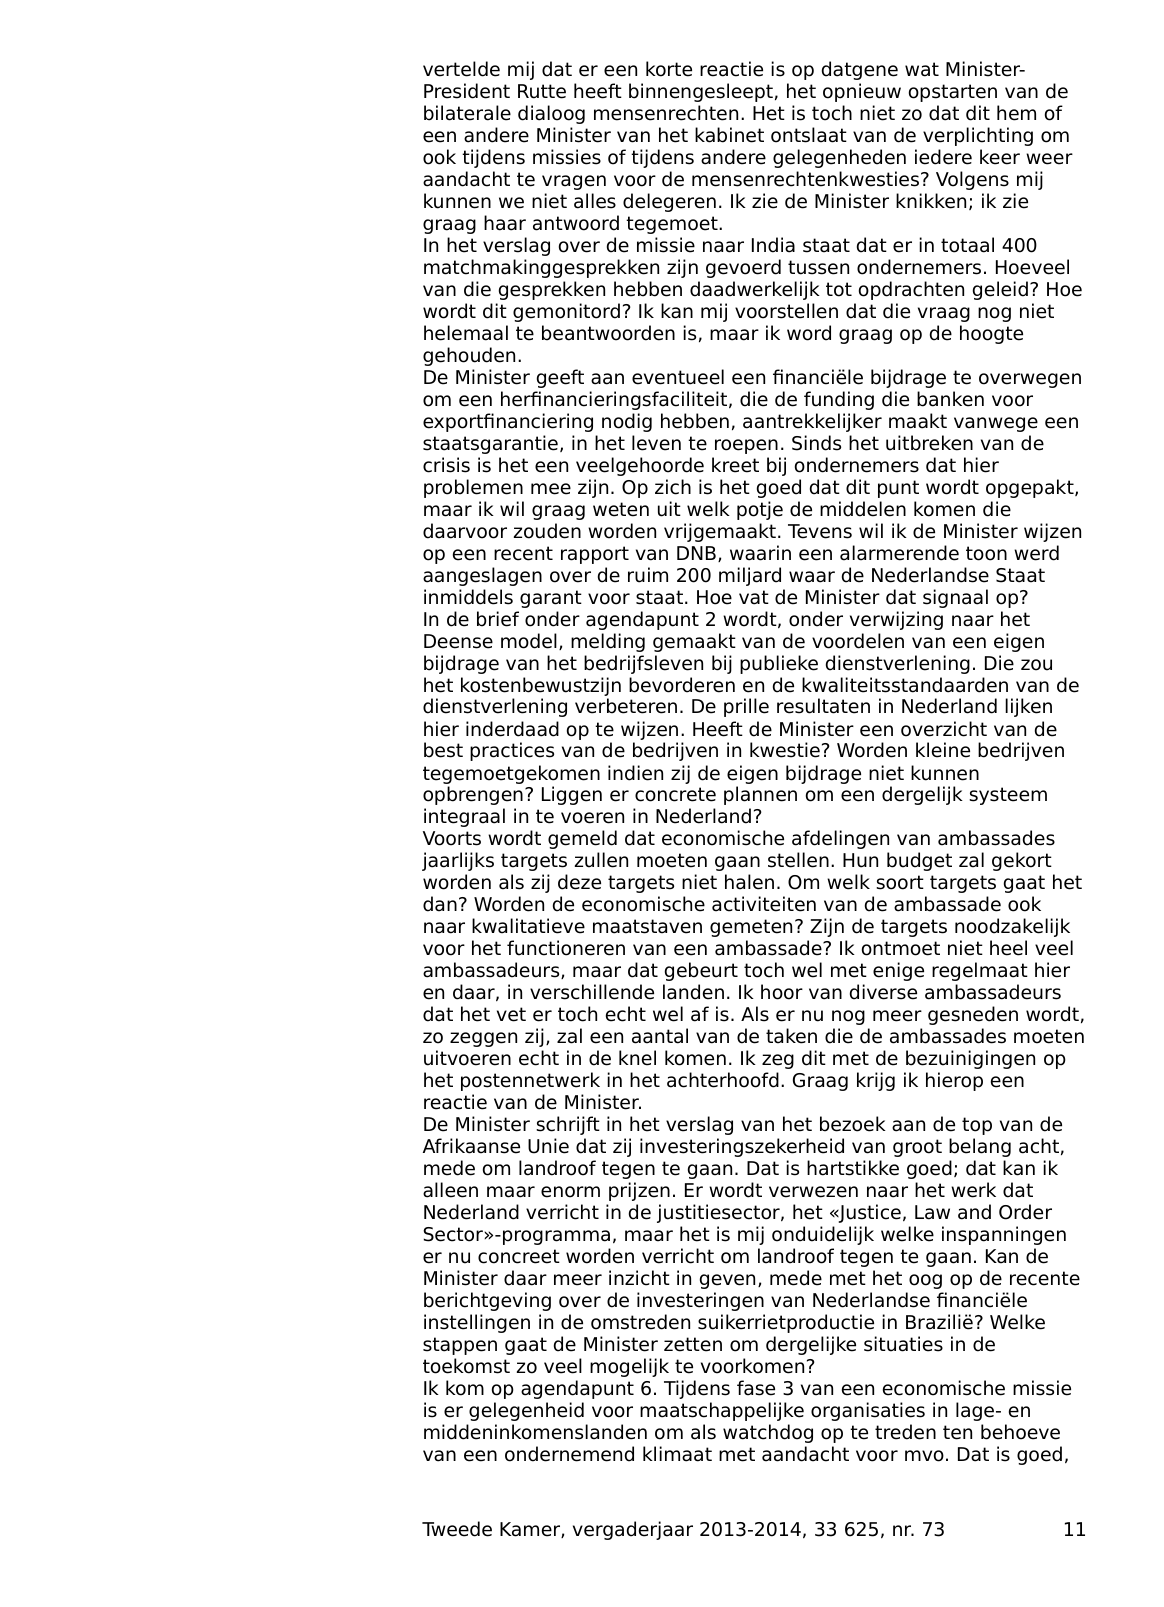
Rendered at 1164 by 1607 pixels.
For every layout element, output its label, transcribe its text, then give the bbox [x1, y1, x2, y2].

text vertelde mij dat er een korte reactie is op datgene wat Minister-President Rutte heeft binnengesleept, het opnieuw opstarten van de bilaterale dialoog mensenrechten. Het is toch niet zo dat dit hem of een andere Minister van het kabinet ontslaat van de verplichting om ook tijdens missies of tijdens andere gelegenheden iedere keer weer aandacht te vragen voor de mensenrechtenkwesties? Volgens mij kunnen we niet alles delegeren. Ik zie de Minister knikken; ik zie graag haar antwoord tegemoet. [422, 59, 1087, 235]
text In het verslag over de missie naar India staat dat er in totaal 400 matchmakinggesprekken zijn gevoerd tussen ondernemers. Hoeveel van die gesprekken hebben daadwerkelijk tot opdrachten geleid? Hoe wordt dit gemonitord? Ik kan mij voorstellen dat die vraag nog niet helemaal te beantwoorden is, maar ik word graag op de hoogte gehouden. [422, 235, 1087, 367]
text In de brief onder agendapunt 2 wordt, onder verwijzing naar het Deense model, melding gemaakt van de voordelen van een eigen bijdrage van het bedrijfsleven bij publieke dienstverlening. Die zou het kostenbewustzijn bevorderen en de kwaliteitsstandaarden van de dienstverlening verbeteren. De prille resultaten in Nederland lijken hier inderdaad op te wijzen. Heeft de Minister een overzicht van de best practices van de bedrijven in kwestie? Worden kleine bedrijven tegemoetgekomen indien zij de eigen bijdrage niet kunnen opbrengen? Liggen er concrete plannen om een dergelijk systeem integraal in te voeren in Nederland? [422, 608, 1087, 828]
text De Minister schrijft in het verslag van het bezoek aan de top van de Afrikaanse Unie dat zij investeringszekerheid van groot belang acht, mede om landroof tegen te gaan. Dat is hartstikke goed; dat kan ik alleen maar enorm prijzen. Er wordt verwezen naar het werk dat Nederland verricht in de justitiesector, het «Justice, Law and Order Sector»-programma, maar het is mij onduidelijk welke inspanningen er nu concreet worden verricht om landroof tegen te gaan. Kan de Minister daar meer inzicht in geven, mede met het oog op de recente berichtgeving over de investeringen van Nederlandse financiële instellingen in de omstreden suikerrietproductie in Brazilië? Welke stappen gaat de Minister zetten om dergelijke situaties in de toekomst zo veel mogelijk te voorkomen? [422, 1114, 1087, 1378]
text Ik kom op agendapunt 6. Tijdens fase 3 van een economische missie is er gelegenheid voor maatschappelijke organisaties in lage- en middeninkomenslanden om als watchdog op te treden ten behoeve van een ondernemend klimaat met aandacht voor mvo. Dat is goed, [422, 1378, 1087, 1466]
text Voorts wordt gemeld dat economische afdelingen van ambassades jaarlijks targets zullen moeten gaan stellen. Hun budget zal gekort worden als zij deze targets niet halen. Om welk soort targets gaat het dan? Worden de economische activiteiten van de ambassade ook naar kwalitatieve maatstaven gemeten? Zijn de targets noodzakelijk voor het functioneren van een ambassade? Ik ontmoet niet heel veel ambassadeurs, maar dat gebeurt toch wel met enige regelmaat hier en daar, in verschillende landen. Ik hoor van diverse ambassadeurs dat het vet er toch echt wel af is. Als er nu nog meer gesneden wordt, zo zeggen zij, zal een aantal van de taken die de ambassades moeten uitvoeren echt in de knel komen. Ik zeg dit met de bezuinigingen op het postennetwerk in het achterhoofd. Graag krijg ik hierop een reactie van de Minister. [422, 828, 1087, 1114]
text De Minister geeft aan eventueel een financiële bijdrage te overwegen om een herfinancieringsfaciliteit, die de funding die banken voor exportfinanciering nodig hebben, aantrekkelijker maakt vanwege een staatsgarantie, in het leven te roepen. Sinds het uitbreken van de crisis is het een veelgehoorde kreet bij ondernemers dat hier problemen mee zijn. Op zich is het goed dat dit punt wordt opgepakt, maar ik wil graag weten uit welk potje de middelen komen die daarvoor zouden worden vrijgemaakt. Tevens wil ik de Minister wijzen op een recent rapport van DNB, waarin een alarmerende toon werd aangeslagen over de ruim 200 miljard waar de Nederlandse Staat inmiddels garant voor staat. Hoe vat de Minister dat signaal op? [422, 367, 1087, 608]
